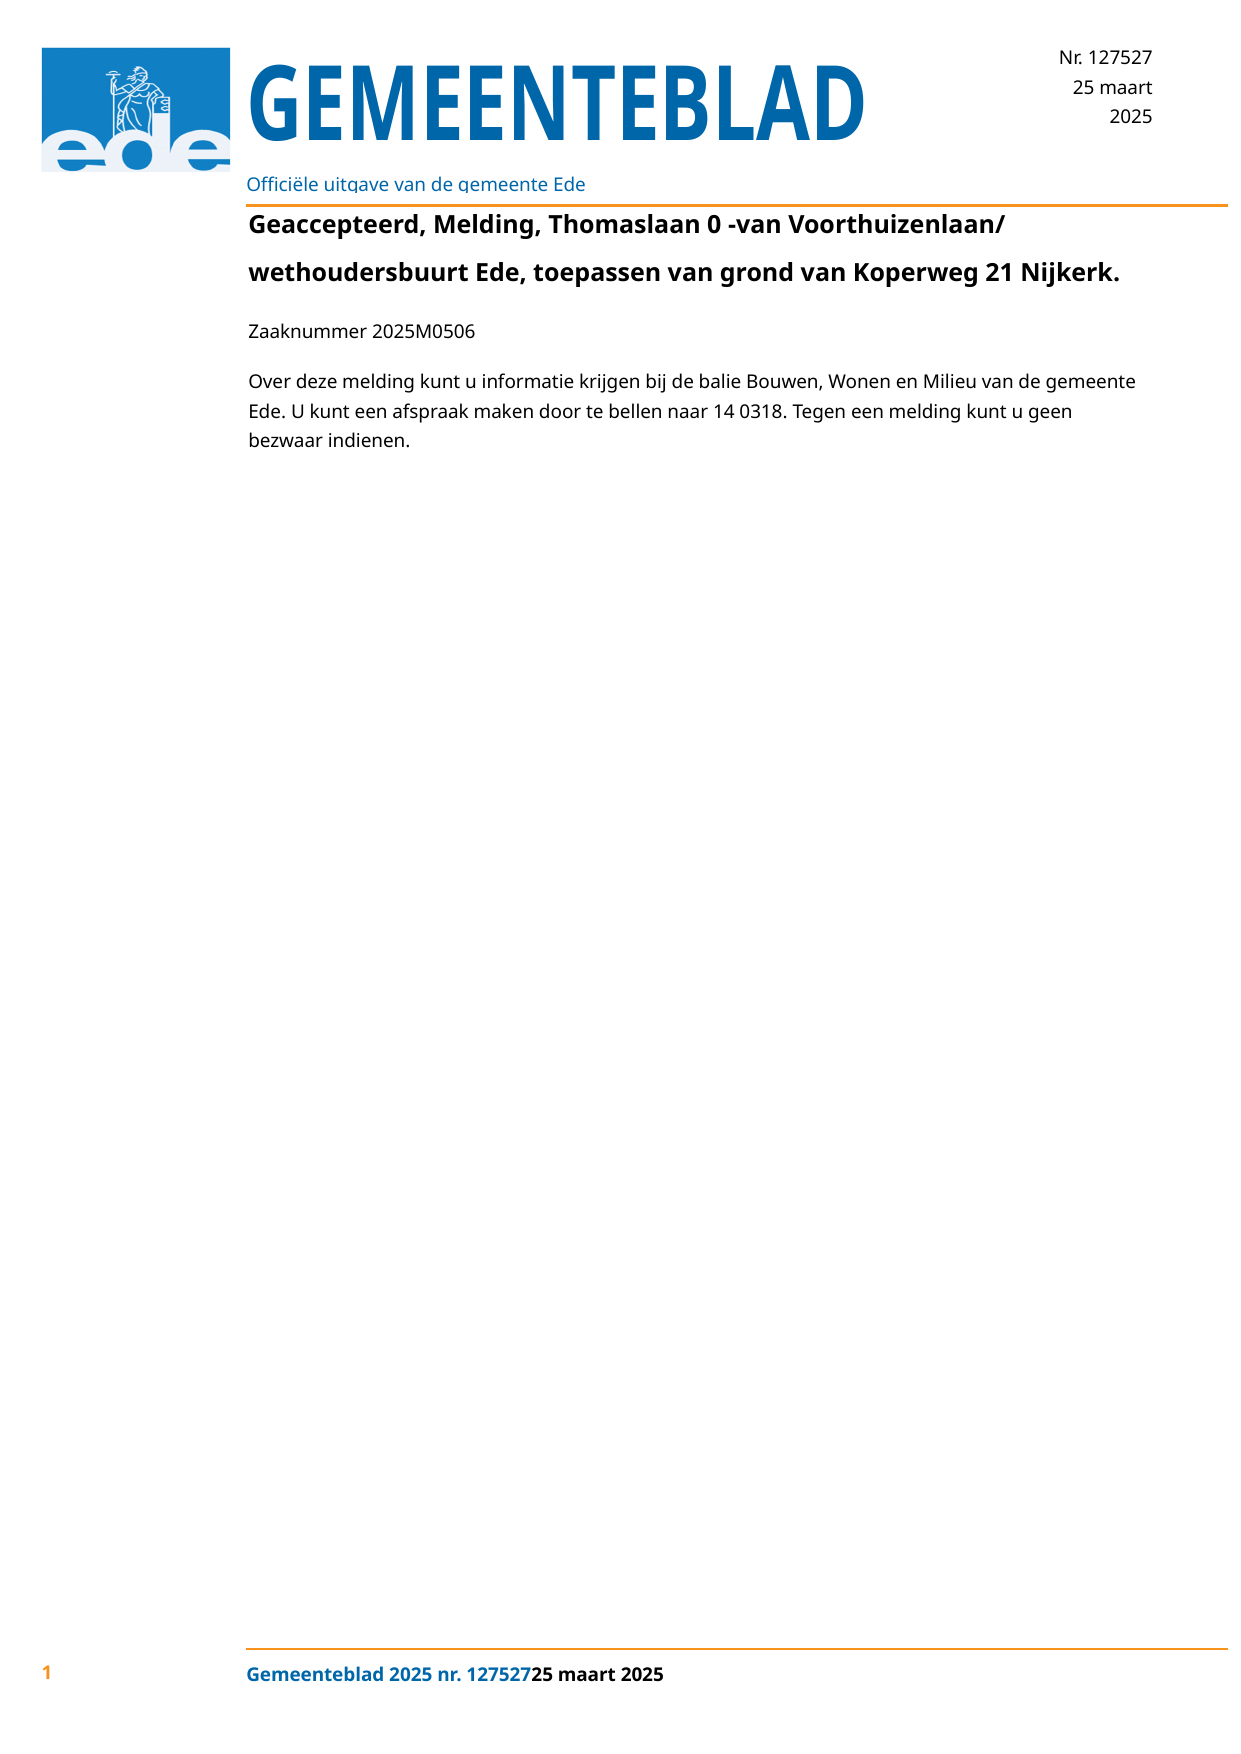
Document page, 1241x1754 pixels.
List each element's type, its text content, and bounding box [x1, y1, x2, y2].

text Geaccepteerd, Melding, Thomaslaan 0 -van Voorthuizenlaan/ wethoudersbuurt Ede, toepassen van grond van Koperweg 21 Nijkerk. [248, 207, 1152, 288]
picture [41, 47, 231, 172]
text Zaaknummer 2025M0506 [248, 318, 1152, 344]
text Over deze melding kunt u informatie krijgen bij de balie Bouwen, Wonen en Milieu van de gemeente Ede. U kunt een afspraak maken door te bellen naar 14 0318. Tegen een melding kunt u geen bezwaar indienen. [248, 368, 1152, 453]
